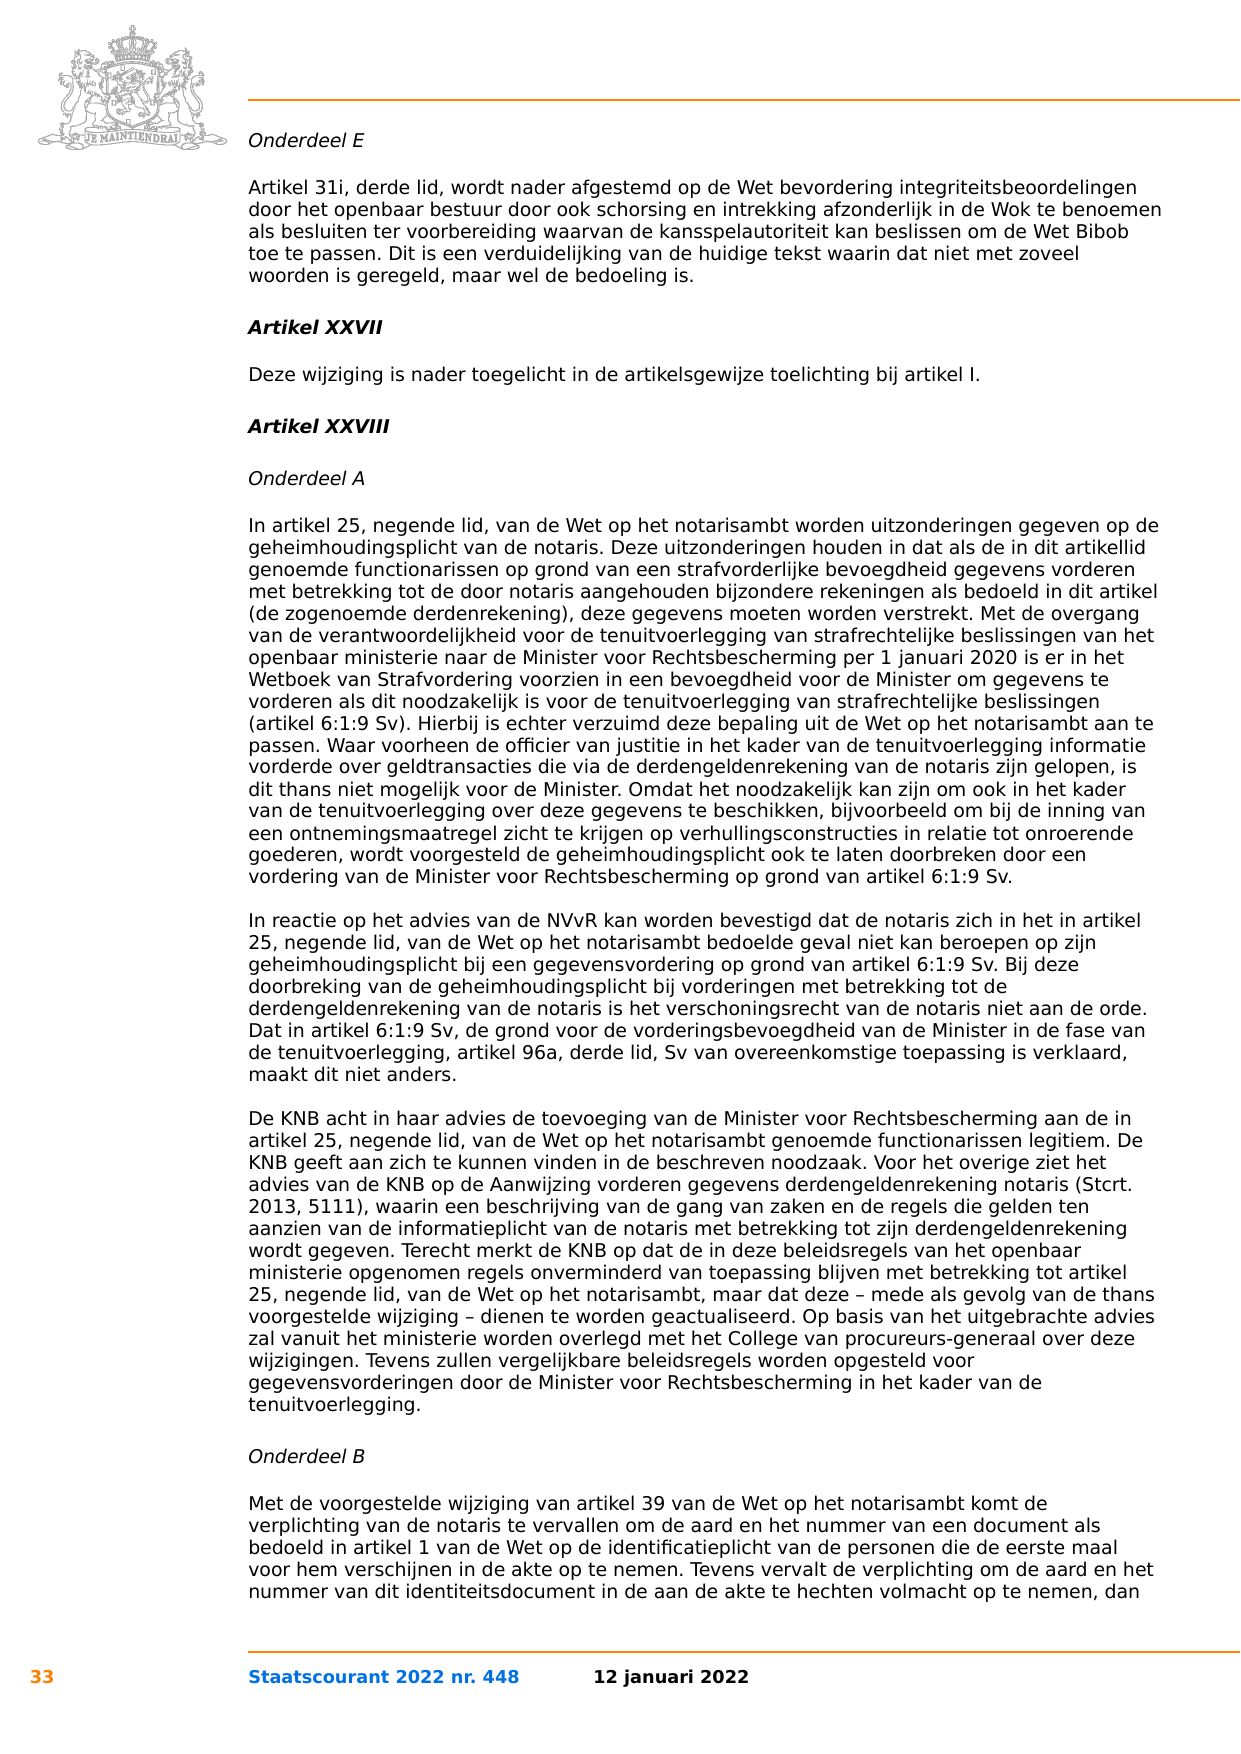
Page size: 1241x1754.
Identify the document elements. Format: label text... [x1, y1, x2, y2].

text Deze wijziging is nader toegelicht in de artikelsgewijze toelichting bij artikel I. [248, 364, 1163, 386]
text De KNB acht in haar advies de toevoeging van de Minister voor Rechtsbescherming aan de in artikel 25, negende lid, van de Wet op het notarisambt genoemde functionarissen legitiem. De KNB geeft aan zich te kunnen vinden in de beschreven noodzaak. Voor het overige ziet het advies van de KNB op de Aanwijzing vorderen gegevens derdengeldenrekening notaris (Stcrt. 2013, 5111), waarin een beschrijving van de gang van zaken en de regels die gelden ten aanzien van de informatieplicht van de notaris met betrekking tot zijn derdengeldenrekening wordt gegeven. Terecht merkt de KNB op dat de in deze beleidsregels van het openbaar ministerie opgenomen regels onverminderd van toepassing blijven met betrekking tot artikel 25, negende lid, van de Wet op het notarisambt, maar dat deze – mede als gevolg van de thans voorgestelde wijziging – dienen te worden geactualiseerd. Op basis van het uitgebrachte advies zal vanuit het ministerie worden overlegd met het College van procureurs-generaal over deze wijzigingen. Tevens zullen vergelijkbare beleidsregels worden opgesteld voor gegevensvorderingen door de Minister voor Rechtsbescherming in het kader van de tenuitvoerlegging. [248, 1108, 1163, 1416]
text Artikel 31i, derde lid, wordt nader afgestemd op de Wet bevordering integriteitsbeoordelingen door het openbaar bestuur door ook schorsing en intrekking afzonderlijk in de Wok te benoemen als besluiten ter voorbereiding waarvan de kansspelautoriteit kan beslissen om de Wet Bibob toe te passen. Dit is een verduidelijking van de huidige tekst waarin dat niet met zoveel woorden is geregeld, maar wel de bedoeling is. [248, 177, 1163, 287]
subtitle Onderdeel E [248, 130, 1163, 152]
subtitle Onderdeel A [248, 468, 1163, 490]
picture [38, 25, 227, 150]
subtitle Onderdeel B [248, 1446, 1163, 1468]
subtitle Artikel XXVIII [248, 416, 1163, 438]
text In reactie op het advies van de NVvR kan worden bevestigd dat de notaris zich in het in artikel 25, negende lid, van de Wet op het notarisambt bedoelde geval niet kan beroepen op zijn geheimhoudingsplicht bij een gegevensvordering op grond van artikel 6:1:9 Sv. Bij deze doorbreking van de geheimhoudingsplicht bij vorderingen met betrekking tot de derdengeldenrekening van de notaris is het verschoningsrecht van de notaris niet aan de orde. Dat in artikel 6:1:9 Sv, de grond voor de vorderingsbevoegdheid van de Minister in de fase van de tenuitvoerlegging, artikel 96a, derde lid, Sv van overeenkomstige toepassing is verklaard, maakt dit niet anders. [248, 910, 1163, 1086]
subtitle Artikel XXVII [248, 317, 1163, 339]
text Met de voorgestelde wijziging van artikel 39 van de Wet op het notarisambt komt de verplichting van de notaris te vervallen om de aard en het nummer van een document als bedoeld in artikel 1 van de Wet op de identificatieplicht van de personen die de eerste maal voor hem verschijnen in de akte op te nemen. Tevens vervalt de verplichting om de aard en het nummer van dit identiteitsdocument in de aan de akte te hechten volmacht op te nemen, dan [248, 1493, 1163, 1602]
text In artikel 25, negende lid, van de Wet op het notarisambt worden uitzonderingen gegeven op de geheimhoudingsplicht van de notaris. Deze uitzonderingen houden in dat als de in dit artikellid genoemde functionarissen op grond van een strafvorderlijke bevoegdheid gegevens vorderen met betrekking tot de door notaris aangehouden bijzondere rekeningen als bedoeld in dit artikel (de zogenoemde derdenrekening), deze gegevens moeten worden verstrekt. Met de overgang van de verantwoordelijkheid voor de tenuitvoerlegging van strafrechtelijke beslissingen van het openbaar ministerie naar de Minister voor Rechtsbescherming per 1 januari 2020 is er in het Wetboek van Strafvordering voorzien in een bevoegdheid voor de Minister om gegevens te vorderen als dit noodzakelijk is voor de tenuitvoerlegging van strafrechtelijke beslissingen (artikel 6:1:9 Sv). Hierbij is echter verzuimd deze bepaling uit de Wet op het notarisambt aan te passen. Waar voorheen de officier van justitie in het kader van de tenuitvoerlegging informatie vorderde over geldtransacties die via de derdengeldenrekening van de notaris zijn gelopen, is dit thans niet mogelijk voor de Minister. Omdat het noodzakelijk kan zijn om ook in het kader van de tenuitvoerlegging over deze gegevens te beschikken, bijvoorbeeld om bij de inning van een ontnemingsmaatregel zicht te krijgen op verhullingsconstructies in relatie tot onroerende goederen, wordt voorgesteld de geheimhoudingsplicht ook te laten doorbreken door een vordering van de Minister voor Rechtsbescherming op grond van artikel 6:1:9 Sv. [248, 515, 1163, 888]
